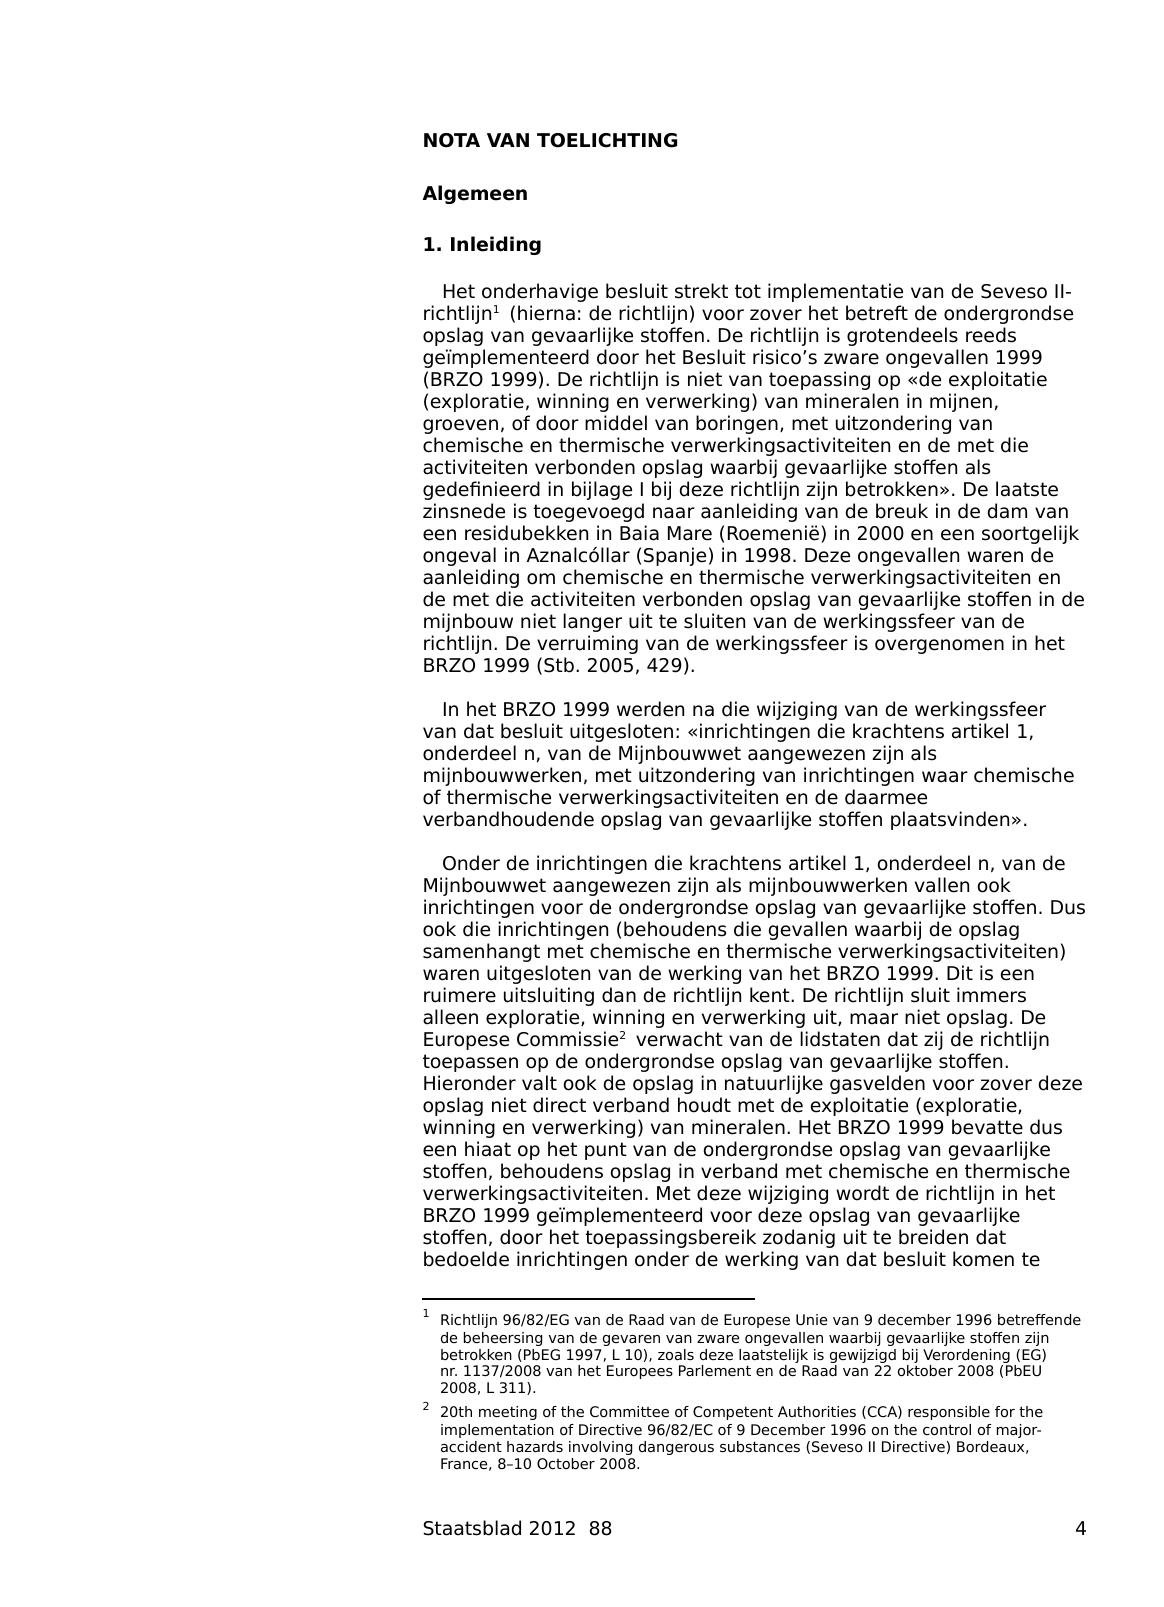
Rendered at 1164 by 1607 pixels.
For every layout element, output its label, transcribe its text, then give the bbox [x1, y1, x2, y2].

text 20th meeting of the Committee of Competent Authorities (CCA) responsible for the implementation of Directive 96/82/EC of 9 December 1996 on the control of major-accident hazards involving dangerous substances (Seveso II Directive) Bordeaux, France, 8–10 October 2008. [422, 1400, 1087, 1473]
text Richtlijn 96/82/EG van de Raad van de Europese Unie van 9 december 1996 betreffende de beheersing van de gevaren van zware ongevallen waarbij gevaarlijke stoffen zijn betrokken (PbEG 1997, L 10), zoals deze laatstelijk is gewijzigd bij Verordening (EG) nr. 1137/2008 van het Europees Parlement en de Raad van 22 oktober 2008 (PbEU 2008, L 311). [422, 1308, 1087, 1397]
subtitle 1. Inleiding [422, 234, 1087, 256]
subtitle Algemeen [422, 182, 1087, 204]
subtitle NOTA VAN TOELICHTING [422, 130, 1087, 152]
text Onder de inrichtingen die krachtens artikel 1, onderdeel n, van de Mijnbouwwet aangewezen zijn als mijnbouwwerken vallen ook inrichtingen voor de ondergrondse opslag van gevaarlijke stoffen. Dus ook die inrichtingen (behoudens die gevallen waarbij de opslag samenhangt met chemische en thermische verwerkingsactiviteiten) waren uitgesloten van de werking van het BRZO 1999. Dit is een ruimere uitsluiting dan de richtlijn kent. De richtlijn sluit immers alleen exploratie, winning en verwerking uit, maar niet opslag. De Europese Commissie verwacht van de lidstaten dat zij de richtlijn toepassen op de ondergrondse opslag van gevaarlijke stoffen. Hieronder valt ook de opslag in natuurlijke gasvelden voor zover deze opslag niet direct verband houdt met de exploitatie (exploratie, winning en verwerking) van mineralen. Het BRZO 1999 bevatte dus een hiaat op het punt van de ondergrondse opslag van gevaarlijke stoffen, behoudens opslag in verband met chemische en thermische verwerkingsactiviteiten. Met deze wijziging wordt de richtlijn in het BRZO 1999 geïmplementeerd voor deze opslag van gevaarlijke stoffen, door het toepassingsbereik zodanig uit te breiden dat bedoelde inrichtingen onder de werking van dat besluit komen te [422, 853, 1087, 1271]
text Het onderhavige besluit strekt tot implementatie van de Seveso II-richtlijn (hierna: de richtlijn) voor zover het betreft de ondergrondse opslag van gevaarlijke stoffen. De richtlijn is grotendeels reeds geïmplementeerd door het Besluit risico’s zware ongevallen 1999 (BRZO 1999). De richtlijn is niet van toepassing op «de exploitatie (exploratie, winning en verwerking) van mineralen in mijnen, groeven, of door middel van boringen, met uitzondering van chemische en thermische verwerkingsactiviteiten en de met die activiteiten verbonden opslag waarbij gevaarlijke stoffen als gedefinieerd in bijlage I bij deze richtlijn zijn betrokken». De laatste zinsnede is toegevoegd naar aanleiding van de breuk in de dam van een residubekken in Baia Mare (Roemenië) in 2000 en een soortgelijk ongeval in Aznalcóllar (Spanje) in 1998. Deze ongevallen waren de aanleiding om chemische en thermische verwerkingsactiviteiten en de met die activiteiten verbonden opslag van gevaarlijke stoffen in de mijnbouw niet langer uit te sluiten van de werkingssfeer van de richtlijn. De verruiming van de werkingssfeer is overgenomen in het BRZO 1999 (Stb. 2005, 429). [422, 281, 1087, 677]
text In het BRZO 1999 werden na die wijziging van de werkingssfeer van dat besluit uitgesloten: «inrichtingen die krachtens artikel 1, onderdeel n, van de Mijnbouwwet aangewezen zijn als mijnbouwwerken, met uitzondering van inrichtingen waar chemische of thermische verwerkingsactiviteiten en de daarmee verbandhoudende opslag van gevaarlijke stoffen plaatsvinden». [422, 699, 1087, 831]
